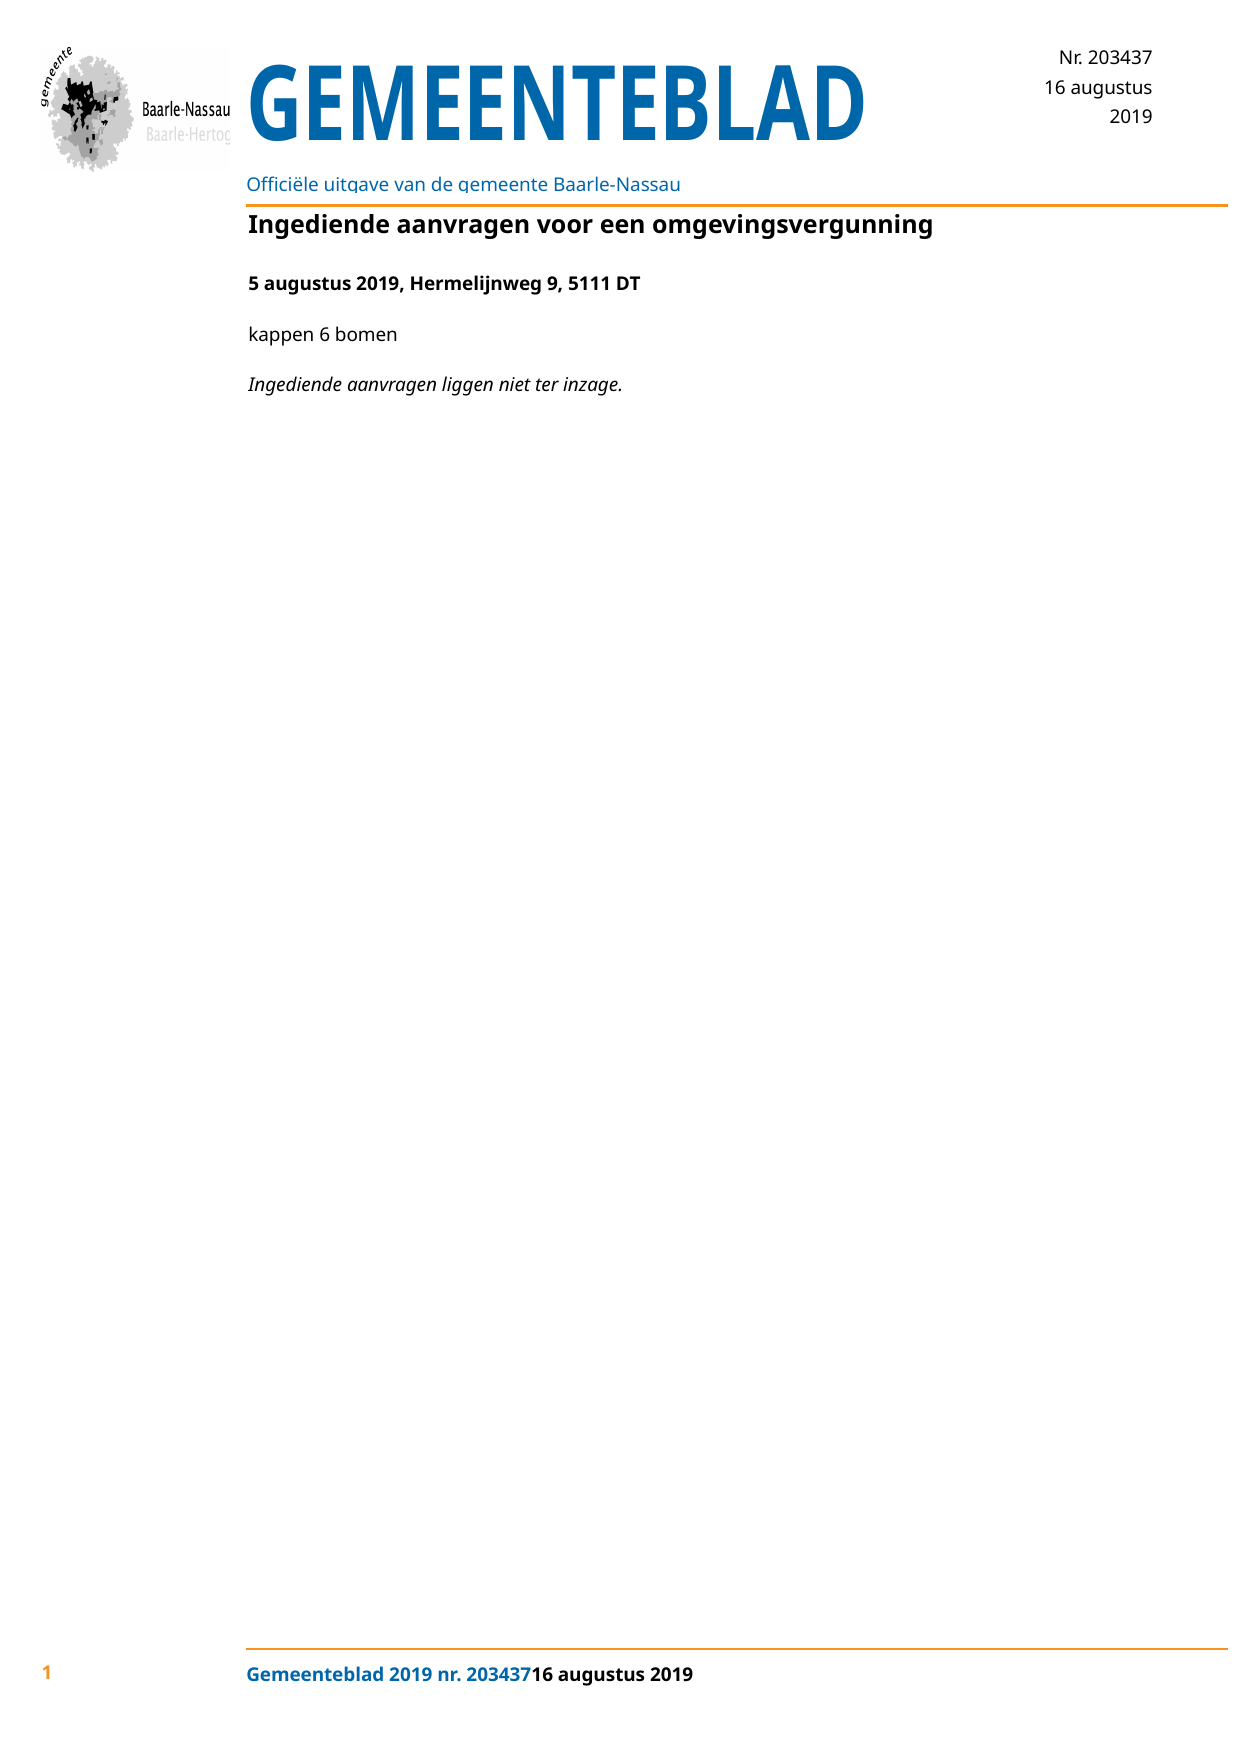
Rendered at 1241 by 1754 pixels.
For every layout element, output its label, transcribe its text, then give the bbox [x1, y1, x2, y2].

picture [41, 47, 231, 172]
text Ingediende aanvragen voor een omgevingsvergunning [248, 207, 1152, 241]
text 5 augustus 2019, Hermelijnweg 9, 5111 DT [248, 270, 1152, 296]
text kappen 6 bomen [248, 321, 1152, 346]
text Ingediende aanvragen liggen niet ter inzage. [248, 371, 1152, 397]
